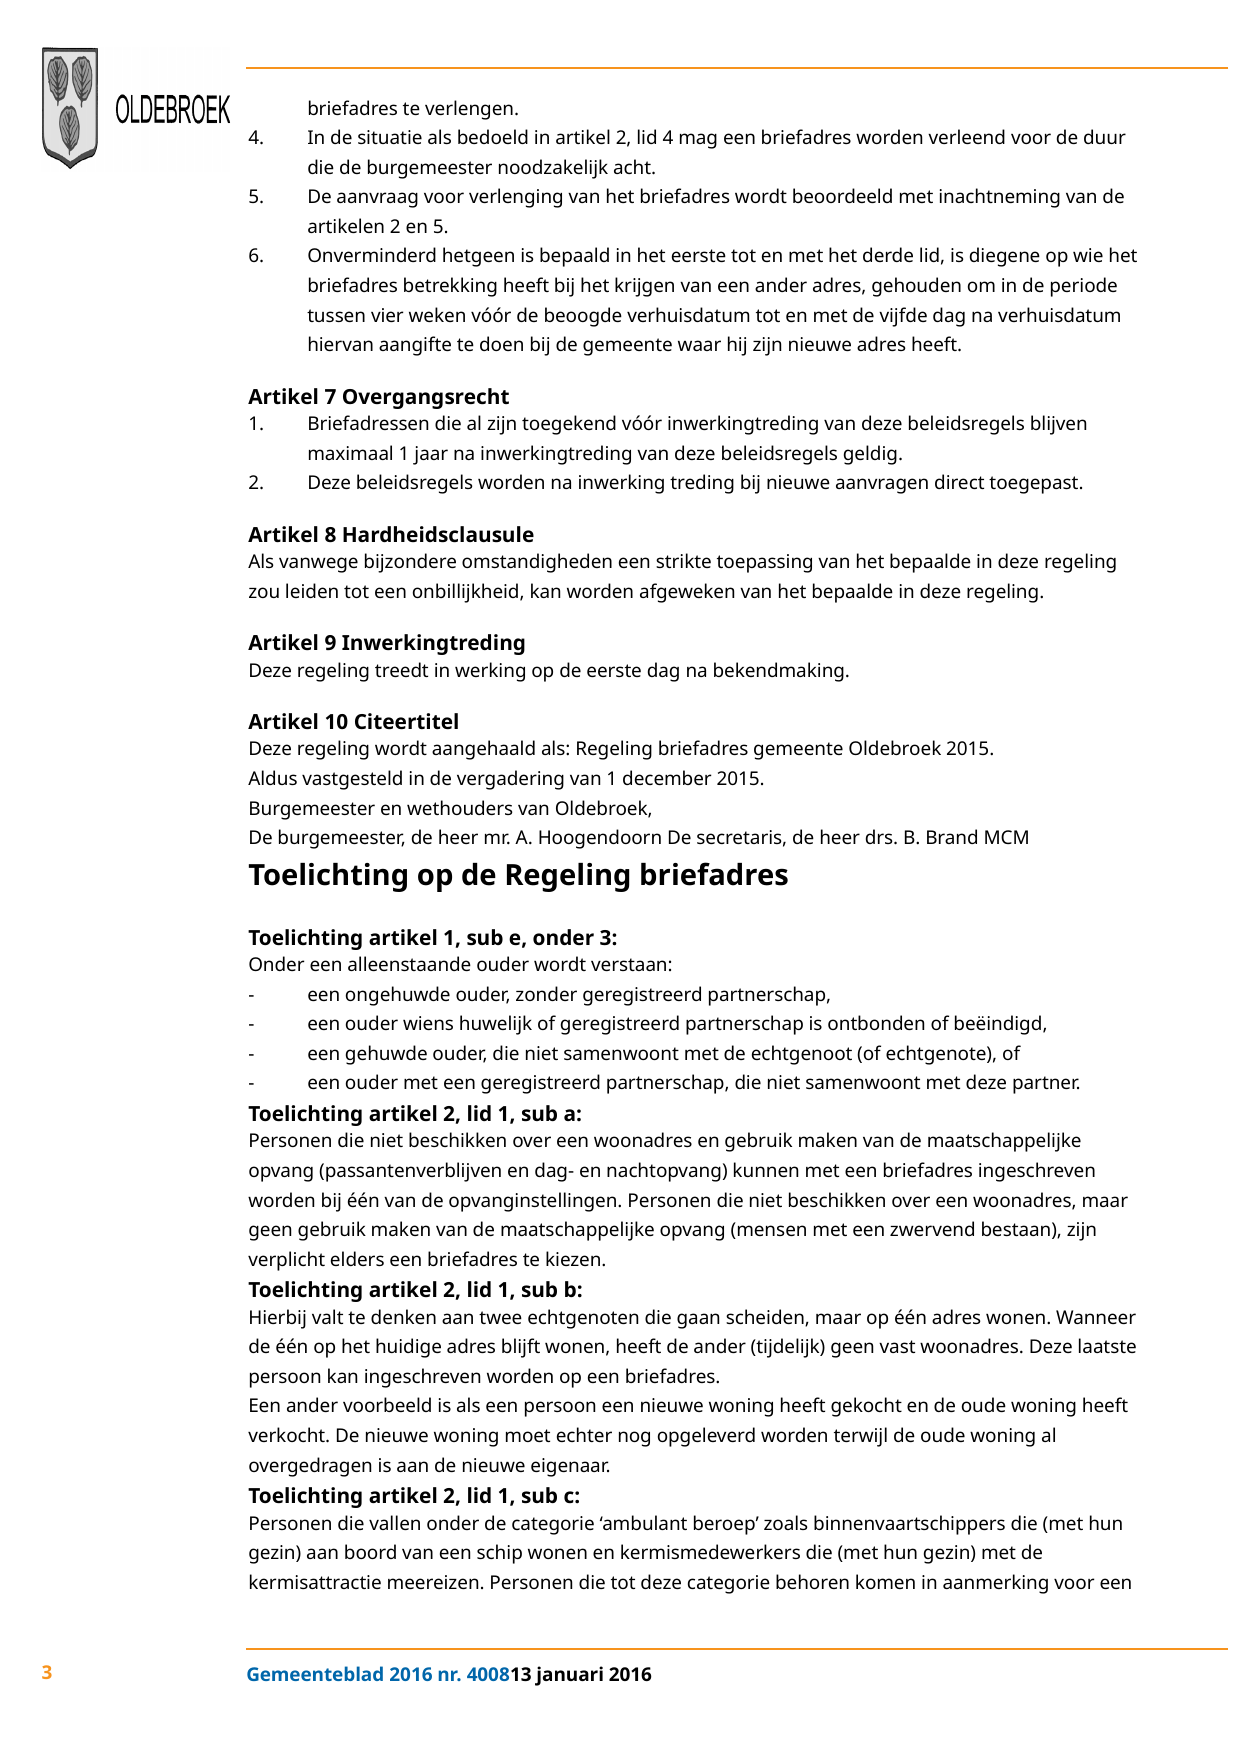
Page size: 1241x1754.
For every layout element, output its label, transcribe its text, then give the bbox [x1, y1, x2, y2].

text Als vanwege bijzondere omstandigheden een strikte toepassing van het bepaalde in deze regeling zou leiden tot een onbillijkheid, kan worden afgeweken van het bepaalde in deze regeling. [248, 548, 1152, 604]
text Personen die vallen onder de categorie ‘ambulant beroep’ zoals binnenvaartschippers die (met hun gezin) aan boord van een schip wonen en kermismedewerkers die (met hun gezin) met de kermisattractie meereizen. Personen die tot deze categorie behoren komen in aanmerking voor een [248, 1510, 1152, 1595]
list een gehuwde ouder, die niet samenwoont met de echtgenoot (of echtgenote), of [248, 1040, 1152, 1066]
list briefadres te verlengen. [248, 95, 1152, 121]
text Artikel 8 Hardheidsclausule [248, 520, 1152, 548]
list Briefadressen die al zijn toegekend vóór inwerkingtreding van deze beleidsregels blijven maximaal 1 jaar na inwerkingtreding van deze beleidsregels geldig. [248, 410, 1152, 466]
list De aanvraag voor verlenging van het briefadres wordt beoordeeld met inachtneming van de artikelen 2 en 5. [248, 183, 1152, 239]
text Toelichting artikel 2, lid 1, sub c: [248, 1481, 1152, 1510]
text Deze regeling treedt in werking op de eerste dag na bekendmaking. [248, 657, 1152, 682]
text Artikel 10 Citeertitel [248, 707, 1152, 736]
text De burgemeester, de heer mr. A. Hoogendoorn De secretaris, de heer drs. B. Brand MCM [248, 824, 1152, 850]
text Toelichting op de Regeling briefadres [248, 854, 1152, 894]
picture [41, 47, 231, 172]
text Artikel 9 Inwerkingtreding [248, 628, 1152, 657]
text Burgemeester en wethouders van Oldebroek, [248, 795, 1152, 821]
list een ongehuwde ouder, zonder geregistreerd partnerschap, [248, 981, 1152, 1007]
text Toelichting artikel 2, lid 1, sub a: [248, 1099, 1152, 1128]
list Onverminderd hetgeen is bepaald in het eerste tot en met het derde lid, is diegene op wie het briefadres betrekking heeft bij het krijgen van een ander adres, gehouden om in de periode tussen vier weken vóór de beoogde verhuisdatum tot en met de vijfde dag na verhuisdatum hiervan aangifte te doen bij de gemeente waar hij zijn nieuwe adres heeft. [248, 243, 1152, 357]
list een ouder met een geregistreerd partnerschap, die niet samenwoont met deze partner. [248, 1069, 1152, 1095]
text Toelichting artikel 1, sub e, onder 3: [248, 923, 1152, 951]
text Een ander voorbeeld is als een persoon een nieuwe woning heeft gekocht en de oude woning heeft verkocht. De nieuwe woning moet echter nog opgeleverd worden terwijl de oude woning al overgedragen is aan de nieuwe eigenaar. [248, 1393, 1152, 1478]
text Aldus vastgesteld in de vergadering van 1 december 2015. [248, 765, 1152, 791]
text Onder een alleenstaande ouder wordt verstaan: [248, 951, 1152, 977]
text Deze regeling wordt aangehaald als: Regeling briefadres gemeente Oldebroek 2015. [248, 736, 1152, 761]
text Personen die niet beschikken over een woonadres en gebruik maken van de maatschappelijke opvang (passantenverblijven en dag- en nachtopvang) kunnen met een briefadres ingeschreven worden bij één van de opvanginstellingen. Personen die niet beschikken over een woonadres, maar geen gebruik maken van de maatschappelijke opvang (mensen met een zwervend bestaan), zijn verplicht elders een briefadres te kiezen. [248, 1128, 1152, 1272]
text Hierbij valt te denken aan twee echtgenoten die gaan scheiden, maar op één adres wonen. Wanneer de één op het huidige adres blijft wonen, heeft de ander (tijdelijk) geen vast woonadres. Deze laatste persoon kan ingeschreven worden op een briefadres. [248, 1304, 1152, 1389]
text Toelichting artikel 2, lid 1, sub b: [248, 1276, 1152, 1304]
list In de situatie als bedoeld in artikel 2, lid 4 mag een briefadres worden verleend voor de duur die de burgemeester noodzakelijk acht. [248, 124, 1152, 180]
text Artikel 7 Overgangsrecht [248, 382, 1152, 410]
list een ouder wiens huwelijk of geregistreerd partnerschap is ontbonden of beëindigd, [248, 1010, 1152, 1036]
list Deze beleidsregels worden na inwerking treding bij nieuwe aanvragen direct toegepast. [248, 469, 1152, 495]
